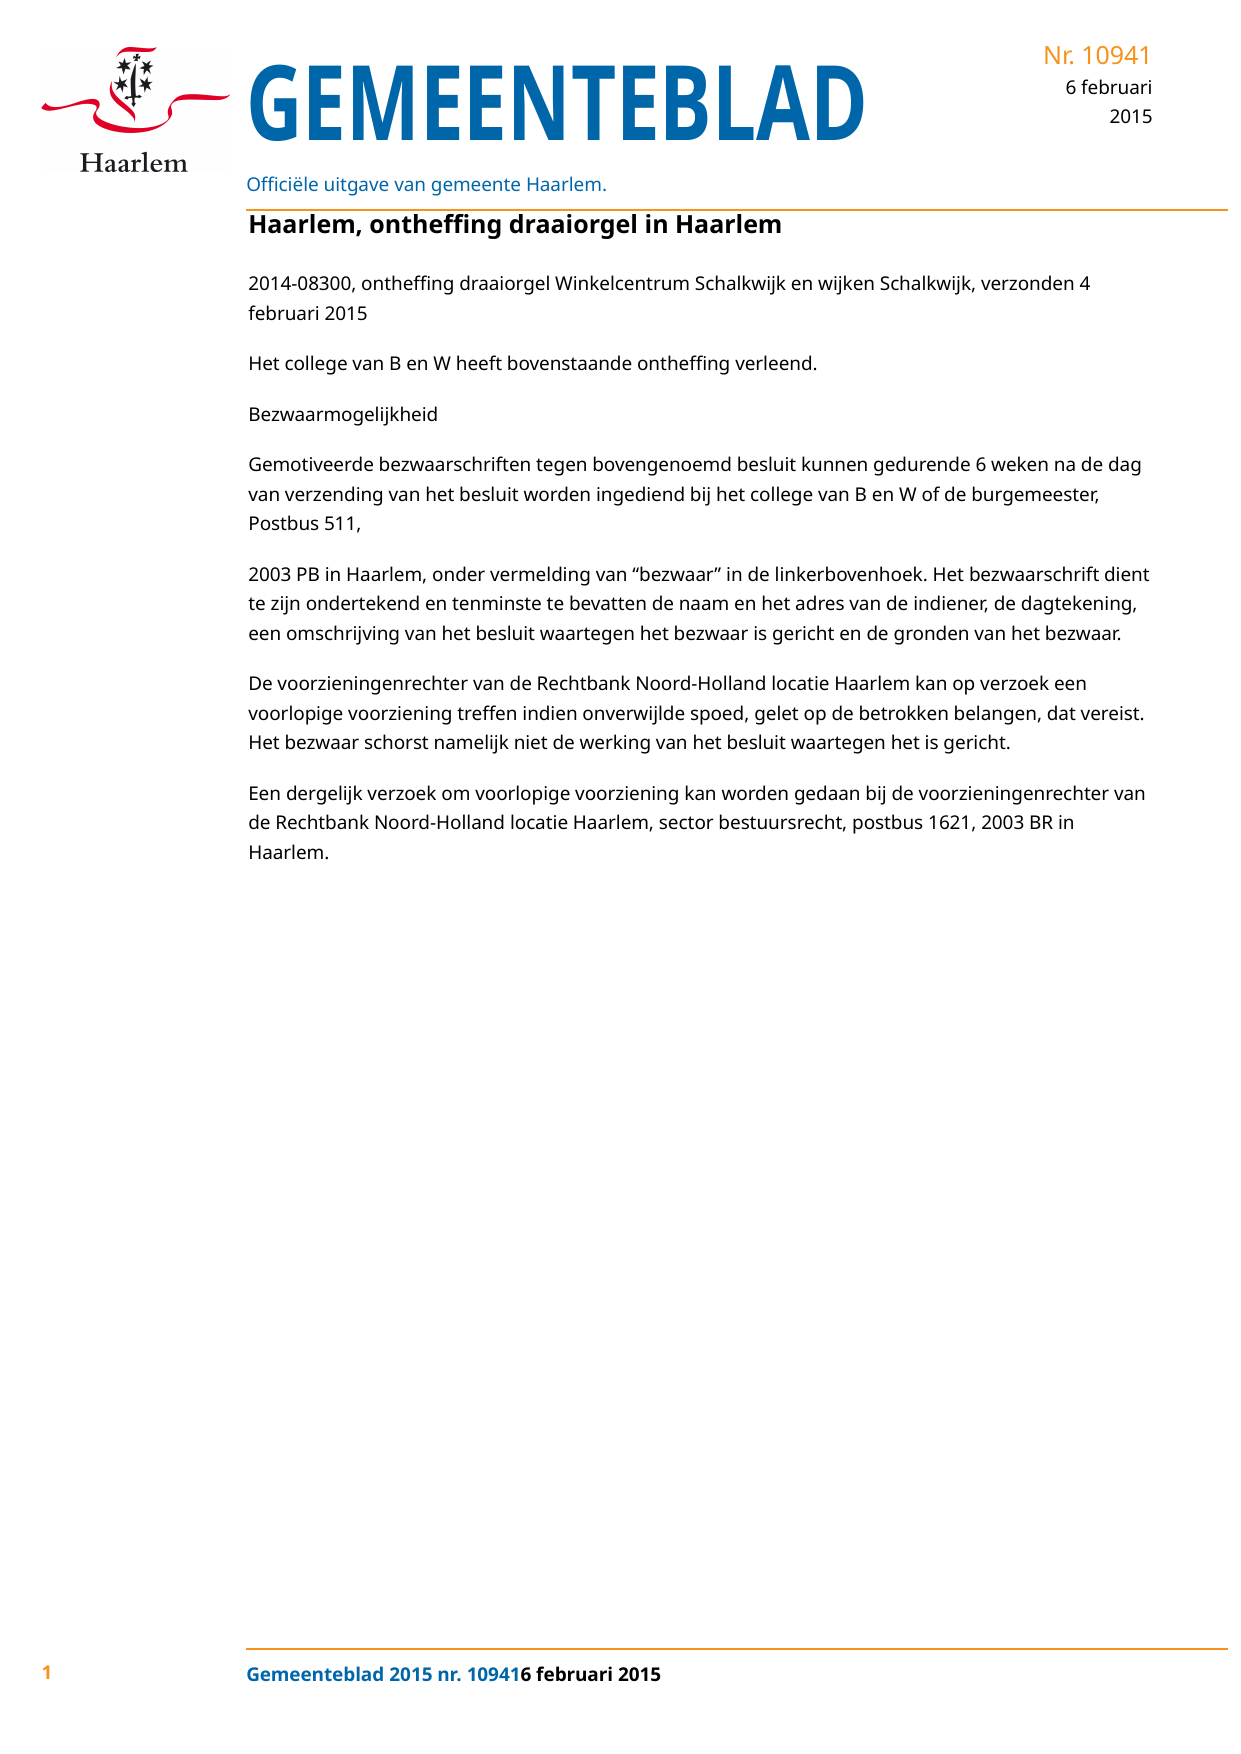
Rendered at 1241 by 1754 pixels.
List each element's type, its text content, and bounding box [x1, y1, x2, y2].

text 2003 PB in Haarlem, onder vermelding van “bezwaar” in de linkerbovenhoek. Het bezwaarschrift dient te zijn ondertekend en tenminste te bevatten de naam en het adres van de indiener, de dagtekening, een omschrijving van het besluit waartegen het bezwaar is gericht en de gronden van het bezwaar. [248, 561, 1152, 646]
text Een dergelijk verzoek om voorlopige voorziening kan worden gedaan bij de voorzieningenrechter van de Rechtbank Noord-Holland locatie Haarlem, sector bestuursrecht, postbus 1621, 2003 BR in Haarlem. [248, 780, 1152, 865]
picture [41, 47, 231, 172]
text De voorzieningenrechter van de Rechtbank Noord-Holland locatie Haarlem kan op verzoek een voorlopige voorziening treffen indien onverwijlde spoed, gelet op de betrokken belangen, dat vereist. Het bezwaar schorst namelijk niet de werking van het besluit waartegen het is gericht. [248, 670, 1152, 755]
text Bezwaarmogelijkheid [248, 401, 1152, 426]
text Gemotiveerde bezwaarschriften tegen bovengenoemd besluit kunnen gedurende 6 weken na de dag van verzending van het besluit worden ingediend bij het college van B en W of de burgemeester, Postbus 511, [248, 451, 1152, 536]
text 2014-08300, ontheffing draaiorgel Winkelcentrum Schalkwijk en wijken Schalkwijk, verzonden 4 februari 2015 [248, 270, 1152, 326]
text Het college van B en W heeft bovenstaande ontheffing verleend. [248, 350, 1152, 376]
text Haarlem, ontheffing draaiorgel in Haarlem [248, 211, 1152, 241]
